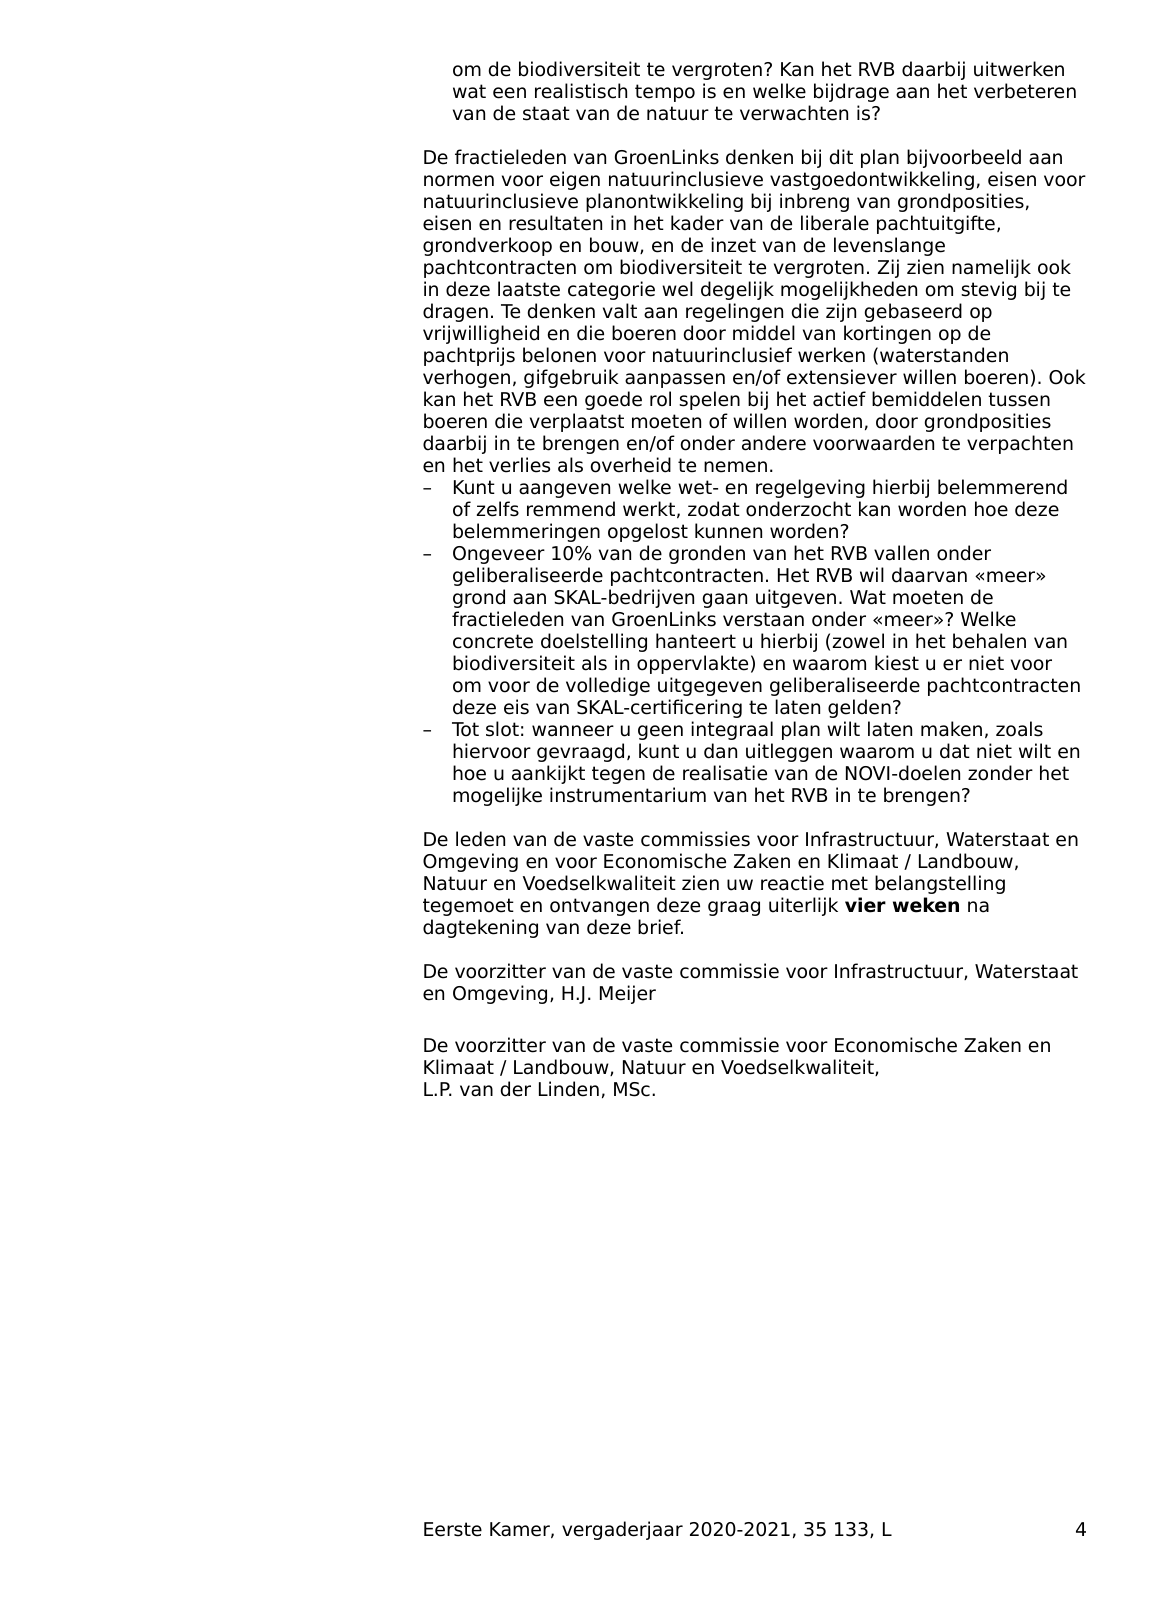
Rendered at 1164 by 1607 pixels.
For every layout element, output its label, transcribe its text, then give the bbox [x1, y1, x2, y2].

text – Ongeveer 10% van de gronden van het RVB vallen onder geliberaliseerde pachtcontracten. Het RVB wil daarvan «meer» grond aan SKAL-bedrijven gaan uitgeven. Wat moeten de fractieleden van GroenLinks verstaan onder «meer»? Welke concrete doelstelling hanteert u hierbij (zowel in het behalen van biodiversiteit als in oppervlakte) en waarom kiest u er niet voor om voor de volledige uitgegeven geliberaliseerde pachtcontracten deze eis van SKAL-certificering te laten gelden? [422, 543, 1087, 719]
text – Tot slot: wanneer u geen integraal plan wilt laten maken, zoals hiervoor gevraagd, kunt u dan uitleggen waarom u dat niet wilt en hoe u aankijkt tegen de realisatie van de NOVI-doelen zonder het mogelijke instrumentarium van het RVB in te brengen? [422, 719, 1087, 807]
text om de biodiversiteit te vergroten? Kan het RVB daarbij uitwerken wat een realistisch tempo is en welke bijdrage aan het verbeteren van de staat van de natuur te verwachten is? [422, 59, 1087, 125]
text De voorzitter van de vaste commissie voor Infrastructuur, Waterstaat en Omgeving, H.J. Meijer [422, 961, 1087, 1005]
text – Kunt u aangeven welke wet- en regelgeving hierbij belemmerend of zelfs remmend werkt, zodat onderzocht kan worden hoe deze belemmeringen opgelost kunnen worden? [422, 477, 1087, 543]
text De fractieleden van GroenLinks denken bij dit plan bijvoorbeeld aan normen voor eigen natuurinclusieve vastgoedontwikkeling, eisen voor natuurinclusieve planontwikkeling bij inbreng van grondposities, eisen en resultaten in het kader van de liberale pachtuitgifte, grondverkoop en bouw, en de inzet van de levenslange pachtcontracten om biodiversiteit te vergroten. Zij zien namelijk ook in deze laatste categorie wel degelijk mogelijkheden om stevig bij te dragen. Te denken valt aan regelingen die zijn gebaseerd op vrijwilligheid en die boeren door middel van kortingen op de pachtprijs belonen voor natuurinclusief werken (waterstanden verhogen, gifgebruik aanpassen en/of extensiever willen boeren). Ook kan het RVB een goede rol spelen bij het actief bemiddelen tussen boeren die verplaatst moeten of willen worden, door grondposities daarbij in te brengen en/of onder andere voorwaarden te verpachten en het verlies als overheid te nemen. [422, 147, 1087, 477]
text De voorzitter van de vaste commissie voor Economische Zaken en Klimaat / Landbouw, Natuur en Voedselkwaliteit, L.P. van der Linden, MSc. [422, 1035, 1087, 1101]
text De leden van de vaste commissies voor Infrastructuur, Waterstaat en Omgeving en voor Economische Zaken en Klimaat / Landbouw, Natuur en Voedselkwaliteit zien uw reactie met belangstelling tegemoet en ontvangen deze graag uiterlijk vier weken na dagtekening van deze brief. [422, 829, 1087, 939]
